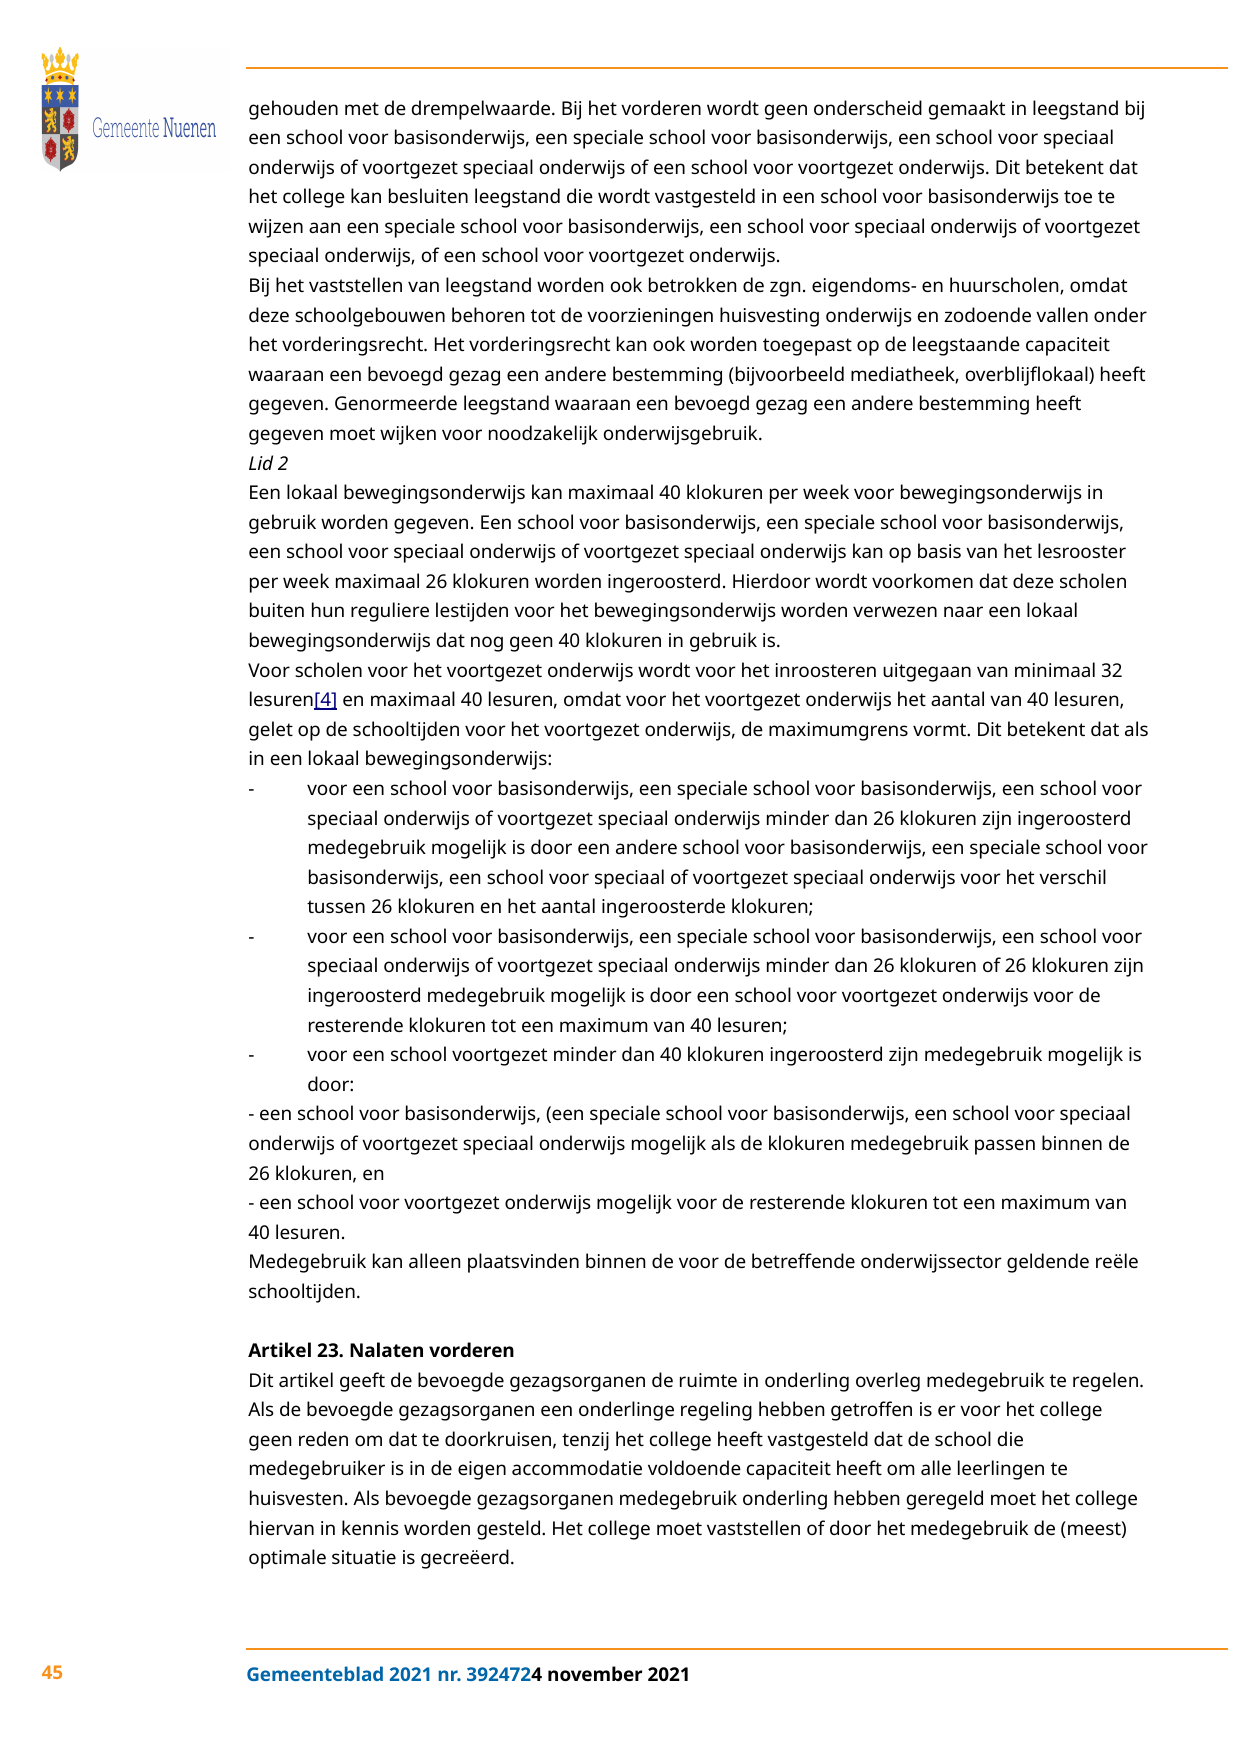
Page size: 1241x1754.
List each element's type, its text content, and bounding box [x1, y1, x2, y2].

text Medegebruik kan alleen plaatsvinden binnen de voor de betreffende onderwijssector geldende reële schooltijden. [248, 1248, 1152, 1304]
text Artikel 23. Nalaten vorderen [248, 1337, 1152, 1363]
text Bij het vaststellen van leegstand worden ook betrokken de zgn. eigendoms- en huurscholen, omdat deze schoolgebouwen behoren tot de voorzieningen huisvesting onderwijs en zodoende vallen onder het vorderingsrecht. Het vorderingsrecht kan ook worden toegepast op de leegstaande capaciteit waaraan een bevoegd gezag een andere bestemming (bijvoorbeeld mediatheek, overblijflokaal) heeft gegeven. Genormeerde leegstand waaraan een bevoegd gezag een andere bestemming heeft gegeven moet wijken voor noodzakelijk onderwijsgebruik. [248, 272, 1152, 446]
picture [41, 47, 231, 172]
text - een school voor voortgezet onderwijs mogelijk voor de resterende klokuren tot een maximum van 40 lesuren. [248, 1189, 1152, 1245]
text Voor scholen voor het voortgezet onderwijs wordt voor het inroosteren uitgegaan van minimaal 32 lesuren[4] en maximaal 40 lesuren, omdat voor het voortgezet onderwijs het aantal van 40 lesuren, gelet op de schooltijden voor het voortgezet onderwijs, de maximumgrens vormt. Dit betekent dat als in een lokaal bewegingsonderwijs: [248, 657, 1152, 771]
list voor een school voor basisonderwijs, een speciale school voor basisonderwijs, een school voor speciaal onderwijs of voortgezet speciaal onderwijs minder dan 26 klokuren of 26 klokuren zijn ingeroosterd medegebruik mogelijk is door een school voor voortgezet onderwijs voor de resterende klokuren tot een maximum van 40 lesuren; [248, 923, 1152, 1038]
text - een school voor basisonderwijs, (een speciale school voor basisonderwijs, een school voor speciaal onderwijs of voortgezet speciaal onderwijs mogelijk als de klokuren medegebruik passen binnen de 26 klokuren, en [248, 1101, 1152, 1186]
text gehouden met de drempelwaarde. Bij het vorderen wordt geen onderscheid gemaakt in leegstand bij een school voor basisonderwijs, een speciale school voor basisonderwijs, een school voor speciaal onderwijs of voortgezet speciaal onderwijs of een school voor voortgezet onderwijs. Dit betekent dat het college kan besluiten leegstand die wordt vastgesteld in een school voor basisonderwijs toe te wijzen aan een speciale school voor basisonderwijs, een school voor speciaal onderwijs of voortgezet speciaal onderwijs, of een school voor voortgezet onderwijs. [248, 95, 1152, 268]
list voor een school voortgezet minder dan 40 klokuren ingeroosterd zijn medegebruik mogelijk is door: [248, 1041, 1152, 1097]
text Een lokaal bewegingsonderwijs kan maximaal 40 klokuren per week voor bewegingsonderwijs in gebruik worden gegeven. Een school voor basisonderwijs, een speciale school voor basisonderwijs, een school voor speciaal onderwijs of voortgezet speciaal onderwijs kan op basis van het lesrooster per week maximaal 26 klokuren worden ingeroosterd. Hierdoor wordt voorkomen dat deze scholen buiten hun reguliere lestijden voor het bewegingsonderwijs worden verwezen naar een lokaal bewegingsonderwijs dat nog geen 40 klokuren in gebruik is. [248, 479, 1152, 653]
text Dit artikel geeft de bevoegde gezagsorganen de ruimte in onderling overleg medegebruik te regelen. Als de bevoegde gezagsorganen een onderlinge regeling hebben getroffen is er voor het college geen reden om dat te doorkruisen, tenzij het college heeft vastgesteld dat de school die medegebruiker is in de eigen accommodatie voldoende capaciteit heeft om alle leerlingen te huisvesten. Als bevoegde gezagsorganen medegebruik onderling hebben geregeld moet het college hiervan in kennis worden gesteld. Het college moet vaststellen of door het medegebruik de (meest) optimale situatie is gecreëerd. [248, 1367, 1152, 1570]
text Lid 2 [248, 450, 1152, 476]
list voor een school voor basisonderwijs, een speciale school voor basisonderwijs, een school voor speciaal onderwijs of voortgezet speciaal onderwijs minder dan 26 klokuren zijn ingeroosterd medegebruik mogelijk is door een andere school voor basisonderwijs, een speciale school voor basisonderwijs, een school voor speciaal of voortgezet speciaal onderwijs voor het verschil tussen 26 klokuren en het aantal ingeroosterde klokuren; [248, 775, 1152, 919]
